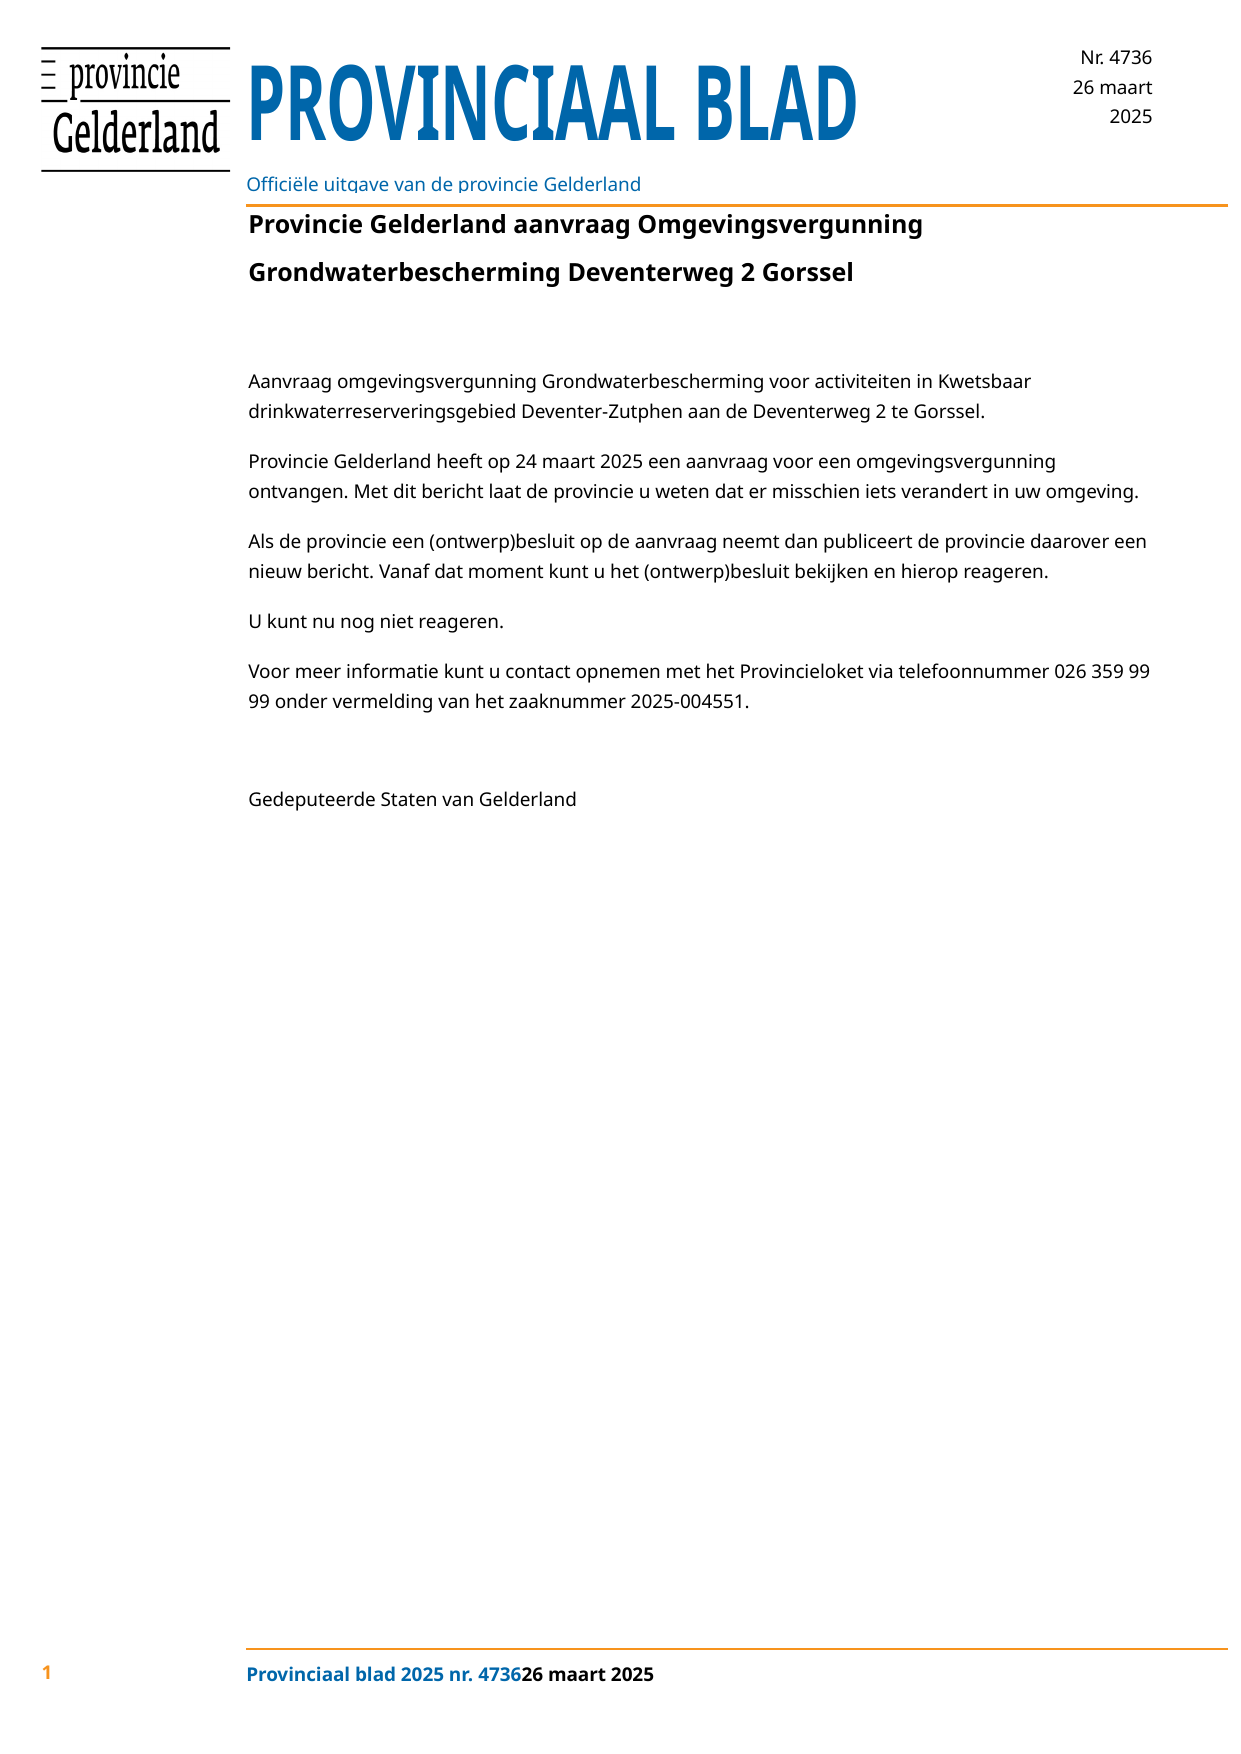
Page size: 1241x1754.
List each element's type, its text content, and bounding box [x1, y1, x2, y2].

text Gedeputeerde Staten van Gelderland [248, 787, 1152, 812]
text Aanvraag omgevingsvergunning Grondwaterbescherming voor activiteiten in Kwetsbaar drinkwaterreserveringsgebied Deventer-Zutphen aan de Deventerweg 2 te Gorssel. [248, 368, 1152, 424]
text Provincie Gelderland aanvraag Omgevingsvergunning Grondwaterbescherming Deventerweg 2 Gorssel [248, 207, 1152, 288]
text Voor meer informatie kunt u contact opnemen met het Provincieloket via telefoonnummer 026 359 99 99 onder vermelding van het zaaknummer 2025-004551. [248, 659, 1152, 714]
text Provincie Gelderland heeft op 24 maart 2025 een aanvraag voor een omgevingsvergunning ontvangen. Met dit bericht laat de provincie u weten dat er misschien iets verandert in uw omgeving. [248, 448, 1152, 504]
text U kunt nu nog niet reageren. [248, 608, 1152, 634]
picture [41, 47, 231, 172]
text Als de provincie een (ontwerp)besluit op de aanvraag neemt dan publiceert de provincie daarover een nieuw bericht. Vanaf dat moment kunt u het (ontwerp)besluit bekijken en hierop reageren. [248, 528, 1152, 584]
